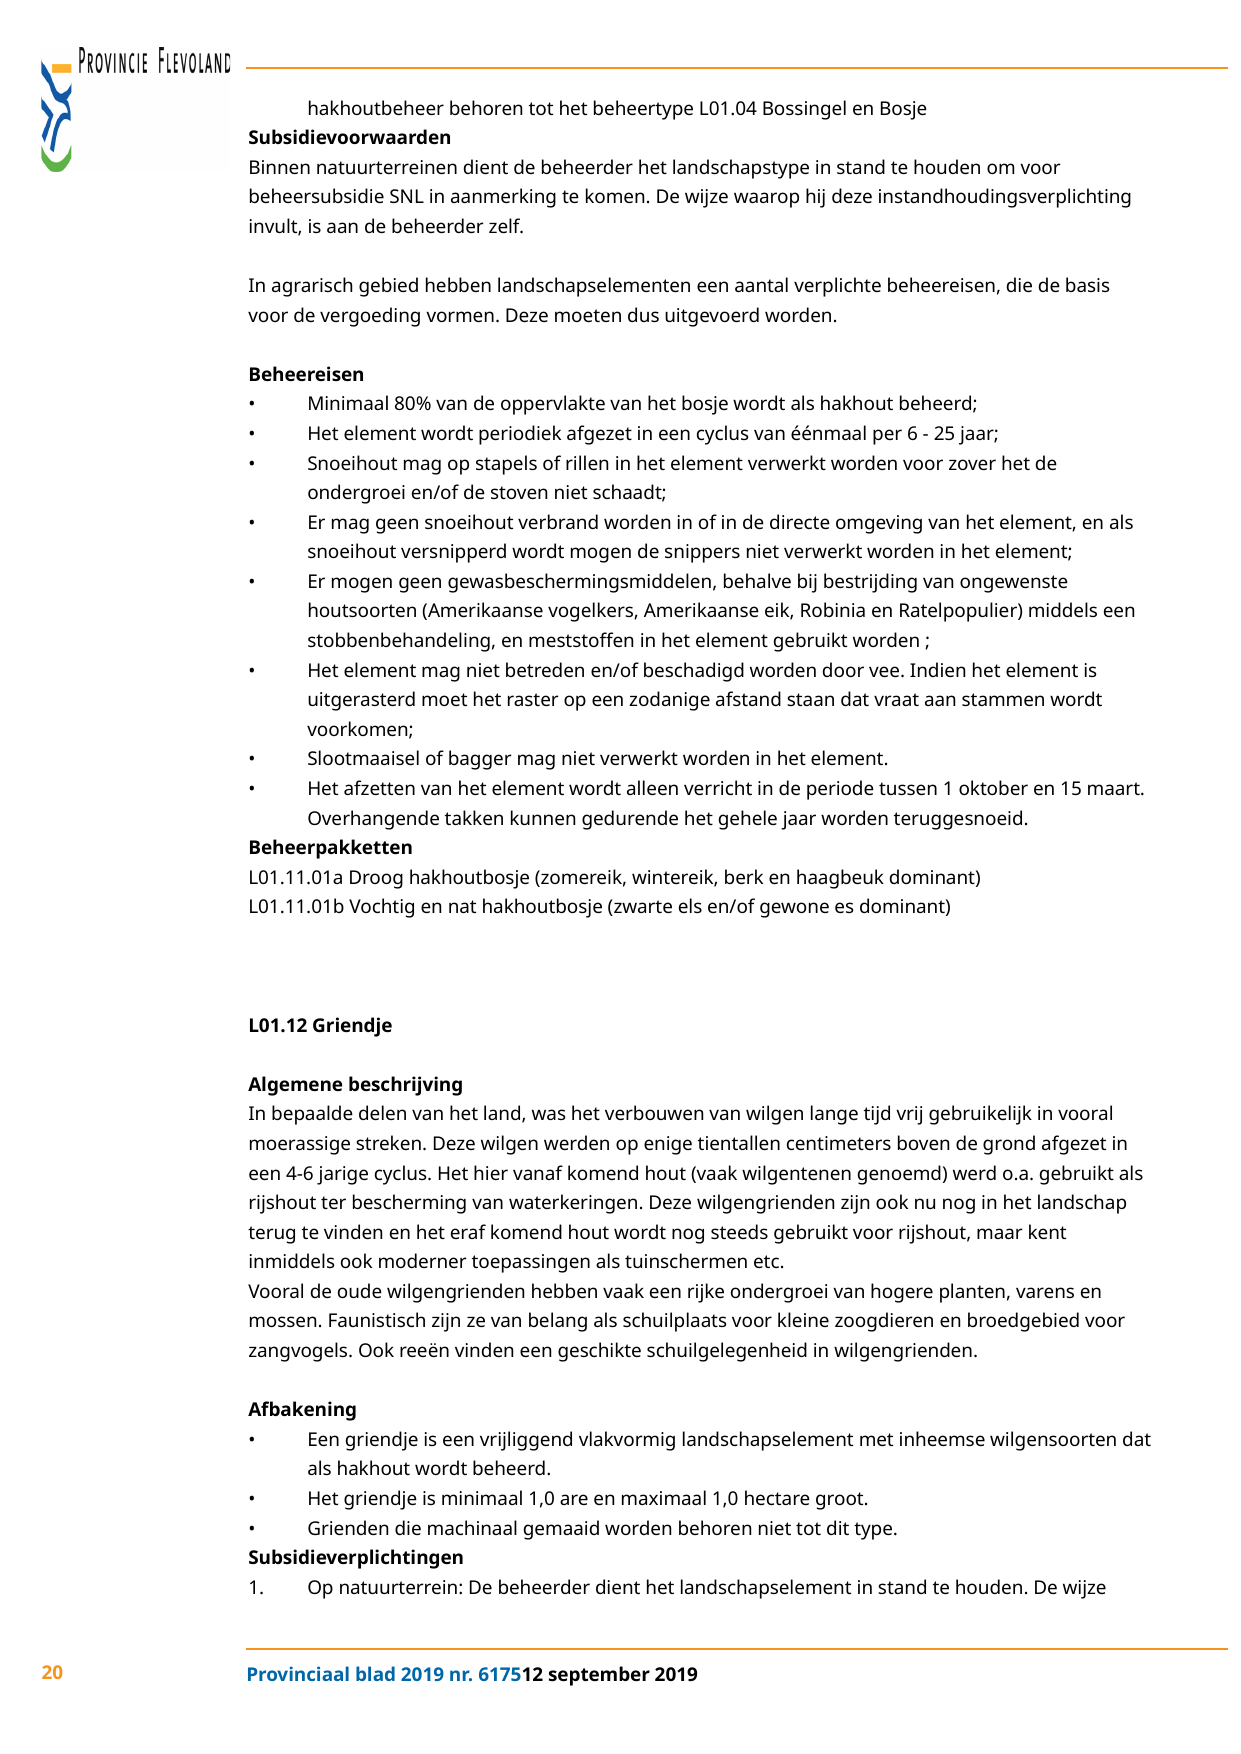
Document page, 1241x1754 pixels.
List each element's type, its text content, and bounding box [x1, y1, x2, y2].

list Grienden die machinaal gemaaid worden behoren niet tot dit type. [248, 1515, 1152, 1541]
list Slootmaaisel of bagger mag niet verwerkt worden in het element. [248, 746, 1152, 771]
text Subsidievoorwaarden [248, 124, 1152, 150]
list Op natuurterrein: De beheerder dient het landschapselement in stand te houden. De wijze [248, 1574, 1152, 1600]
text In agrarisch gebied hebben landschapselementen een aantal verplichte beheereisen, die de basis voor de vergoeding vormen. Deze moeten dus uitgevoerd worden. [248, 272, 1152, 328]
list Snoeihout mag op stapels of rillen in het element verwerkt worden voor zover het de ondergroei en/of de stoven niet schaadt; [248, 450, 1152, 505]
list Minimaal 80% van de oppervlakte van het bosje wordt als hakhout beheerd; [248, 391, 1152, 416]
text L01.12 Griendje [248, 1012, 1152, 1038]
list Een griendje is een vrijliggend vlakvormig landschapselement met inheemse wilgensoorten dat als hakhout wordt beheerd. [248, 1426, 1152, 1481]
text Vooral de oude wilgengrienden hebben vaak een rijke ondergroei van hogere planten, varens en mossen. Faunistisch zijn ze van belang als schuilplaats voor kleine zoogdieren en broedgebied voor zangvogels. Ook reeën vinden een geschikte schuilgelegenheid in wilgengrienden. [248, 1278, 1152, 1363]
list Er mag geen snoeihout verbrand worden in of in de directe omgeving van het element, en als snoeihout versnipperd wordt mogen de snippers niet verwerkt worden in het element; [248, 509, 1152, 564]
text L01.11.01a Droog hakhoutbosje (zomereik, wintereik, berk en haagbeuk dominant) [248, 864, 1152, 890]
text Beheerpakketten [248, 834, 1152, 860]
text In bepaalde delen van het land, was het verbouwen van wilgen lange tijd vrij gebruikelijk in vooral moerassige streken. Deze wilgen werden op enige tientallen centimeters boven de grond afgezet in een 4-6 jarige cyclus. Het hier vanaf komend hout (vaak wilgentenen genoemd) werd o.a. gebruikt als rijshout ter bescherming van waterkeringen. Deze wilgengrienden zijn ook nu nog in het landschap terug te vinden en het eraf komend hout wordt nog steeds gebruikt voor rijshout, maar kent inmiddels ook moderner toepassingen als tuinschermen etc. [248, 1101, 1152, 1274]
text Afbakening [248, 1396, 1152, 1422]
list Het griendje is minimaal 1,0 are en maximaal 1,0 hectare groot. [248, 1485, 1152, 1511]
text L01.11.01b Vochtig en nat hakhoutbosje (zwarte els en/of gewone es dominant) [248, 893, 1152, 919]
list Het element wordt periodiek afgezet in een cyclus van éénmaal per 6 - 25 jaar; [248, 420, 1152, 446]
list Er mogen geen gewasbeschermingsmiddelen, behalve bij bestrijding van ongewenste houtsoorten (Amerikaanse vogelkers, Amerikaanse eik, Robinia en Ratelpopulier) middels een stobbenbehandeling, en meststoffen in het element gebruikt worden ; [248, 568, 1152, 653]
text Subsidieverplichtingen [248, 1544, 1152, 1570]
list hakhoutbeheer behoren tot het beheertype L01.04 Bossingel en Bosje [248, 95, 1152, 121]
list Het afzetten van het element wordt alleen verricht in de periode tussen 1 oktober en 15 maart. Overhangende takken kunnen gedurende het gehele jaar worden teruggesnoeid. [248, 775, 1152, 831]
text Beheereisen [248, 361, 1152, 387]
list Het element mag niet betreden en/of beschadigd worden door vee. Indien het element is uitgerasterd moet het raster op een zodanige afstand staan dat vraat aan stammen wordt voorkomen; [248, 657, 1152, 742]
picture [41, 47, 231, 172]
text Binnen natuurterreinen dient de beheerder het landschapstype in stand te houden om voor beheersubsidie SNL in aanmerking te komen. De wijze waarop hij deze instandhoudingsverplichting invult, is aan de beheerder zelf. [248, 154, 1152, 239]
text Algemene beschrijving [248, 1071, 1152, 1097]
